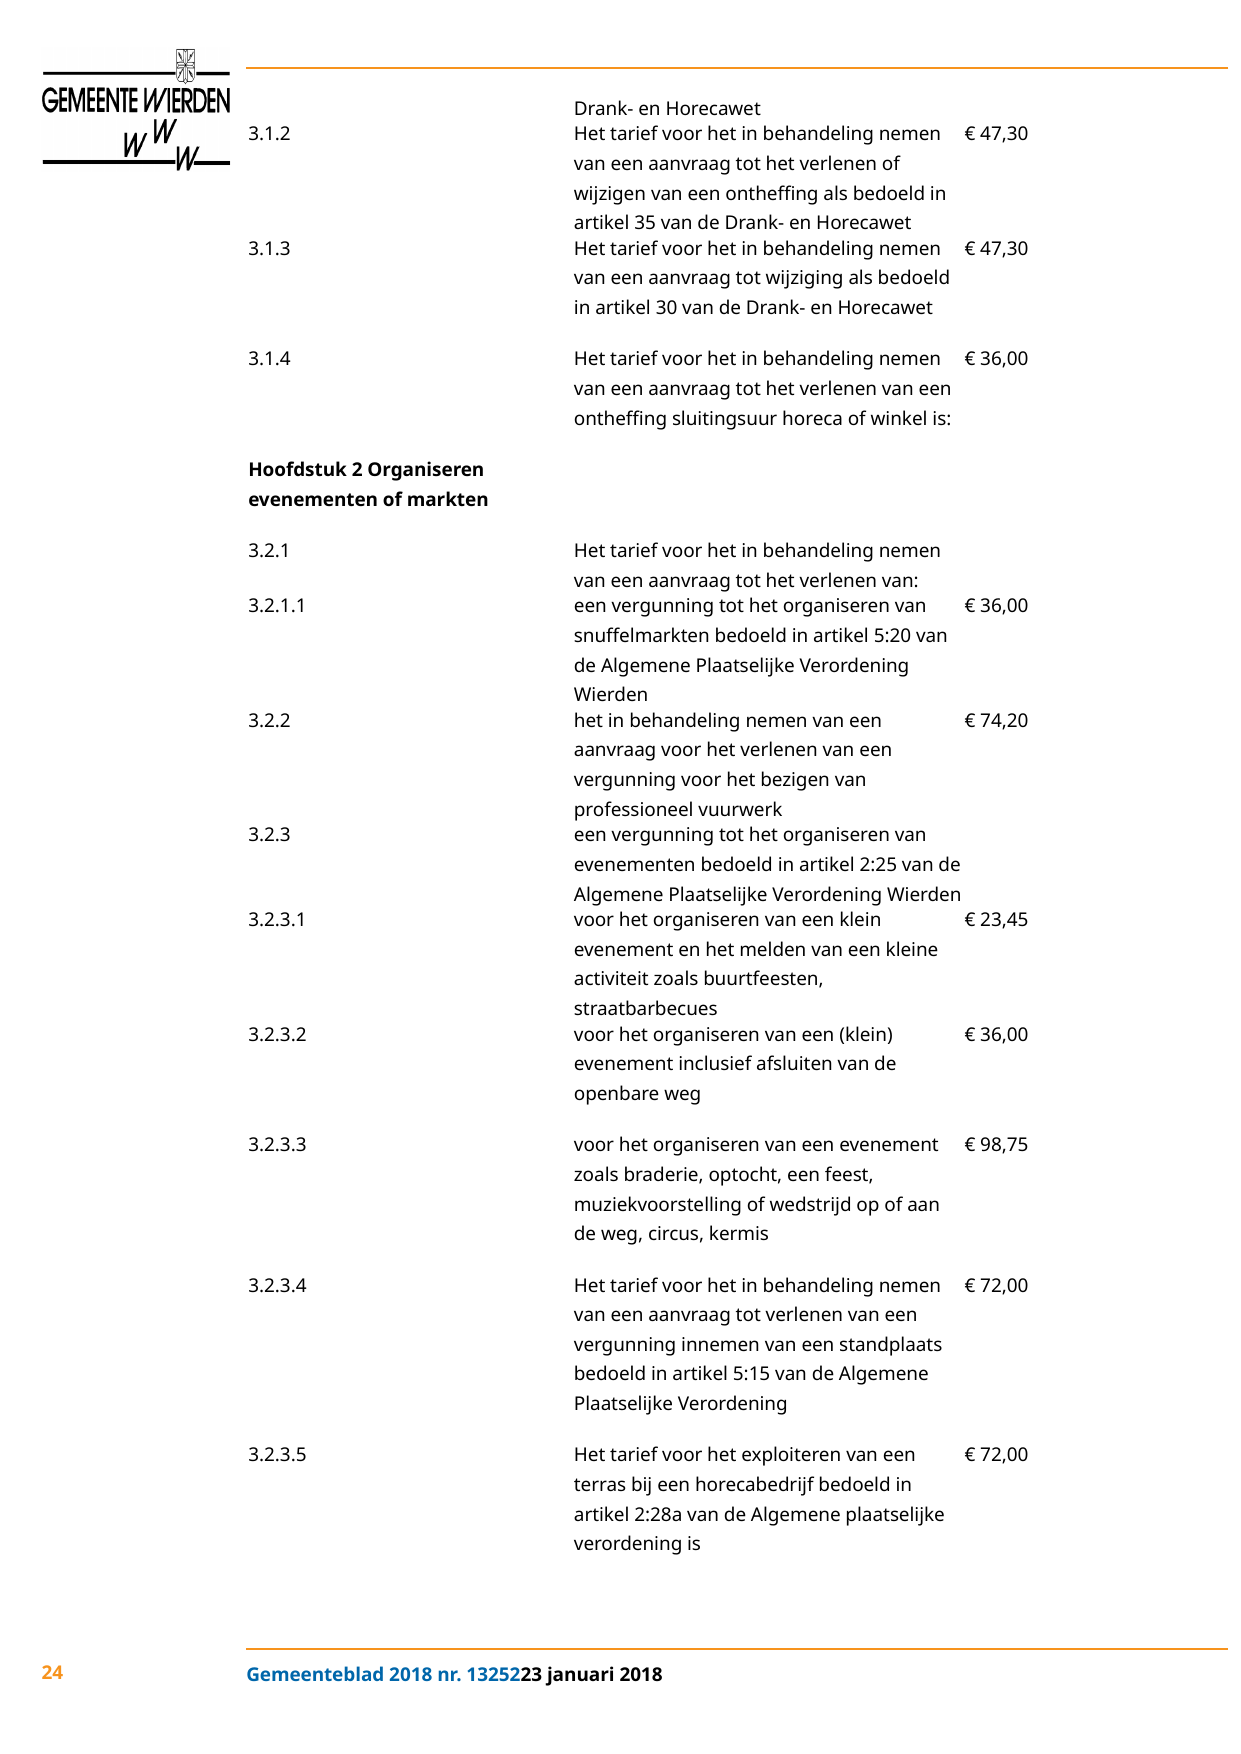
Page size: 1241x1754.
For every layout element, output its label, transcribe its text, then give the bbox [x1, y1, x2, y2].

table_cell 3.2.3 [248, 822, 574, 906]
picture [41, 47, 231, 172]
table_cell € 23,45 [964, 906, 1152, 1021]
table_cell [248, 512, 574, 537]
table_cell [964, 1582, 1152, 1607]
table_cell 3.1.3 [248, 235, 574, 320]
table_cell 3.1.4 [248, 346, 574, 431]
table_cell [964, 512, 1152, 537]
table_cell [248, 320, 574, 346]
table_cell 3.2.3.1 [248, 906, 574, 1021]
table_cell 3.2.3.5 [248, 1442, 574, 1556]
table_cell 3.2.3.3 [248, 1132, 574, 1246]
table_cell voor het organiseren van een evenement zoals braderie, optocht, een feest, muziekvoorstelling of wedstrijd op of aan de weg, circus, kermis [574, 1132, 964, 1246]
table_cell [964, 1106, 1152, 1132]
table_cell [964, 1416, 1152, 1442]
table_cell [248, 1582, 574, 1607]
table_cell 3.2.1 [248, 537, 574, 593]
table_cell Het tarief voor het in behandeling nemen van een aanvraag tot verlenen van een vergunning innemen van een standplaats bedoeld in artikel 5:15 van de Algemene Plaatselijke Verordening [574, 1272, 964, 1416]
table_cell € 72,00 [964, 1442, 1152, 1556]
table_cell [964, 456, 1152, 512]
table_cell € 72,00 [964, 1272, 1152, 1416]
table_cell Het tarief voor het in behandeling nemen van een aanvraag tot wijziging als bedoeld in artikel 30 van de Drank- en Horecawet [574, 235, 964, 320]
table_cell € 74,20 [964, 707, 1152, 822]
table_cell Drank- en Horecawet [574, 95, 964, 121]
table_cell [248, 1106, 574, 1132]
table_cell € 36,00 [964, 346, 1152, 431]
table_cell 3.2.3.4 [248, 1272, 574, 1416]
table_cell [964, 1556, 1152, 1582]
table_cell [248, 1556, 574, 1582]
table_cell [248, 431, 574, 456]
table_cell 3.2.3.2 [248, 1021, 574, 1106]
table_cell [248, 1416, 574, 1442]
table_cell [964, 537, 1152, 593]
table_cell voor het organiseren van een (klein) evenement inclusief afsluiten van de openbare weg [574, 1021, 964, 1106]
table_cell [248, 1246, 574, 1272]
table_cell [574, 320, 964, 346]
table_cell Het tarief voor het in behandeling nemen van een aanvraag tot het verlenen van een ontheffing sluitingsuur horeca of winkel is: [574, 346, 964, 431]
table_cell € 98,75 [964, 1132, 1152, 1246]
table_cell 3.1.2 [248, 121, 574, 235]
table_cell Het tarief voor het in behandeling nemen van een aanvraag tot het verlenen of wijzigen van een ontheffing als bedoeld in artikel 35 van de Drank- en Horecawet [574, 121, 964, 235]
table_cell [964, 95, 1152, 121]
table_cell een vergunning tot het organiseren van evenementen bedoeld in artikel 2:25 van de Algemene Plaatselijke Verordening Wierden [574, 822, 964, 906]
table_cell Hoofdstuk 2 Organiseren evenementen of markten [248, 456, 574, 512]
table_cell € 36,00 [964, 593, 1152, 707]
table_cell Het tarief voor het in behandeling nemen van een aanvraag tot het verlenen van: [574, 537, 964, 593]
table_cell voor het organiseren van een klein evenement en het melden van een kleine activiteit zoals buurtfeesten, straatbarbecues [574, 906, 964, 1021]
table_cell € 47,30 [964, 121, 1152, 235]
table_cell [248, 95, 574, 121]
table_cell [964, 1246, 1152, 1272]
table_cell het in behandeling nemen van een aanvraag voor het verlenen van een vergunning voor het bezigen van professioneel vuurwerk [574, 707, 964, 822]
table_cell [574, 512, 964, 537]
table_cell [574, 1582, 964, 1607]
table_cell Het tarief voor het exploiteren van een terras bij een horecabedrijf bedoeld in artikel 2:28a van de Algemene plaatselijke verordening is [574, 1442, 964, 1556]
table_cell [574, 431, 964, 456]
table_cell [964, 822, 1152, 906]
table_cell 3.2.1.1 [248, 593, 574, 707]
table_cell 3.2.2 [248, 707, 574, 822]
table_cell € 36,00 [964, 1021, 1152, 1106]
table_cell [964, 320, 1152, 346]
table_cell een vergunning tot het organiseren van snuffelmarkten bedoeld in artikel 5:20 van de Algemene Plaatselijke Verordening Wierden [574, 593, 964, 707]
table_cell € 47,30 [964, 235, 1152, 320]
table_cell [574, 456, 964, 512]
table_cell [574, 1556, 964, 1582]
table_cell [574, 1416, 964, 1442]
table_cell [574, 1106, 964, 1132]
table_cell [574, 1246, 964, 1272]
table_cell [964, 431, 1152, 456]
